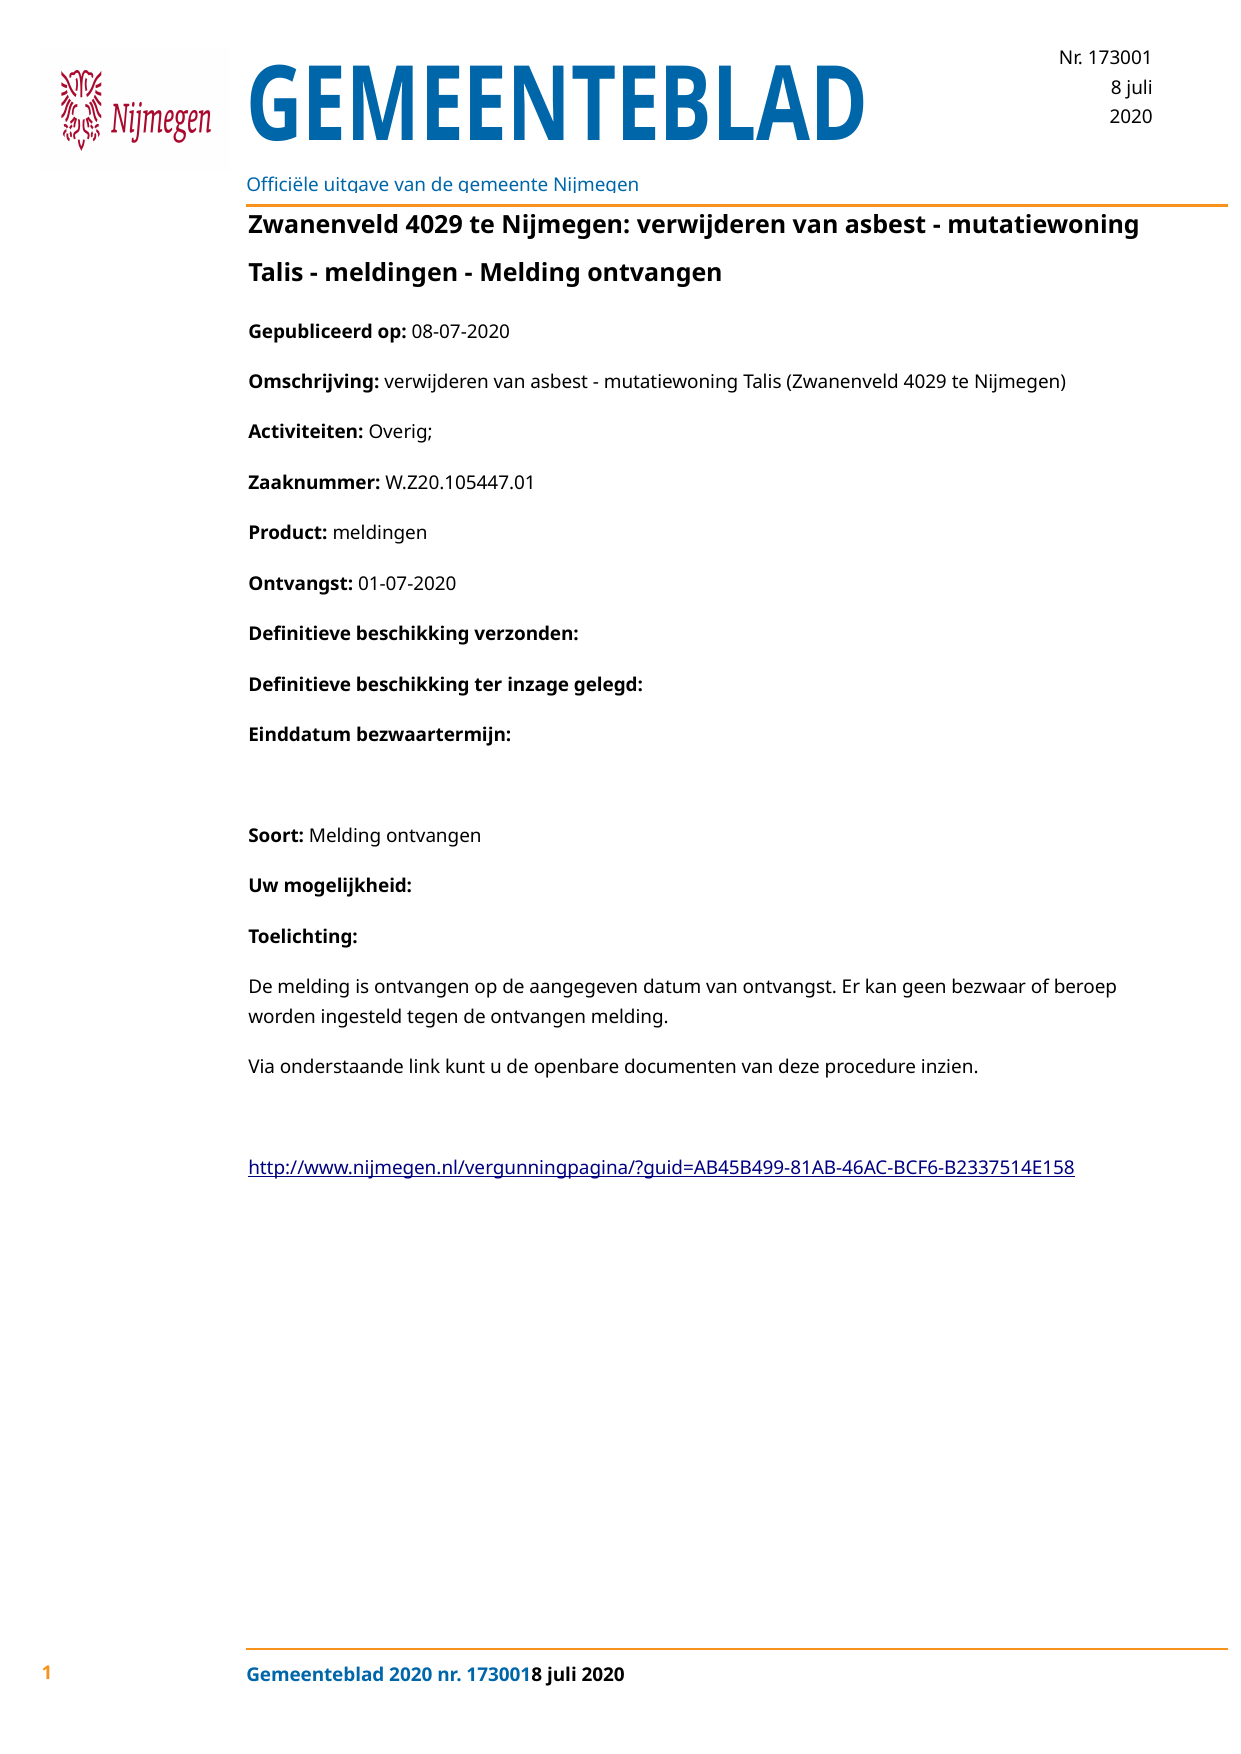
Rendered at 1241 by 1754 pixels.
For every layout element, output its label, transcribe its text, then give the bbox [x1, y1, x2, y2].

text Definitieve beschikking ter inzage gelegd: [248, 671, 1152, 697]
text De melding is ontvangen op de aangegeven datum van ontvangst. Er kan geen bezwaar of beroep worden ingesteld tegen de ontvangen melding. [248, 973, 1152, 1029]
text Activiteiten: Overig; [248, 419, 1152, 444]
text Ontvangst: 01-07-2020 [248, 570, 1152, 596]
text Via onderstaande link kunt u de openbare documenten van deze procedure inzien. [248, 1053, 1152, 1079]
text Soort: Melding ontvangen [248, 822, 1152, 848]
text Zwanenveld 4029 te Nijmegen: verwijderen van asbest - mutatiewoning Talis - meldingen - Melding ontvangen [248, 207, 1152, 288]
text http://www.nijmegen.nl/vergunningpagina/?guid=AB45B499-81AB-46AC-BCF6-B2337514E158 [248, 1154, 1152, 1180]
text Uw mogelijkheid: [248, 872, 1152, 898]
picture [41, 47, 231, 172]
text Gepubliceerd op: 08-07-2020 [248, 318, 1152, 344]
text Toelichting: [248, 923, 1152, 949]
text Omschrijving: verwijderen van asbest - mutatiewoning Talis (Zwanenveld 4029 te Nijmegen) [248, 368, 1152, 394]
text Product: meldingen [248, 519, 1152, 545]
text Definitieve beschikking verzonden: [248, 620, 1152, 646]
text Einddatum bezwaartermijn: [248, 721, 1152, 747]
text Zaaknummer: W.Z20.105447.01 [248, 469, 1152, 495]
